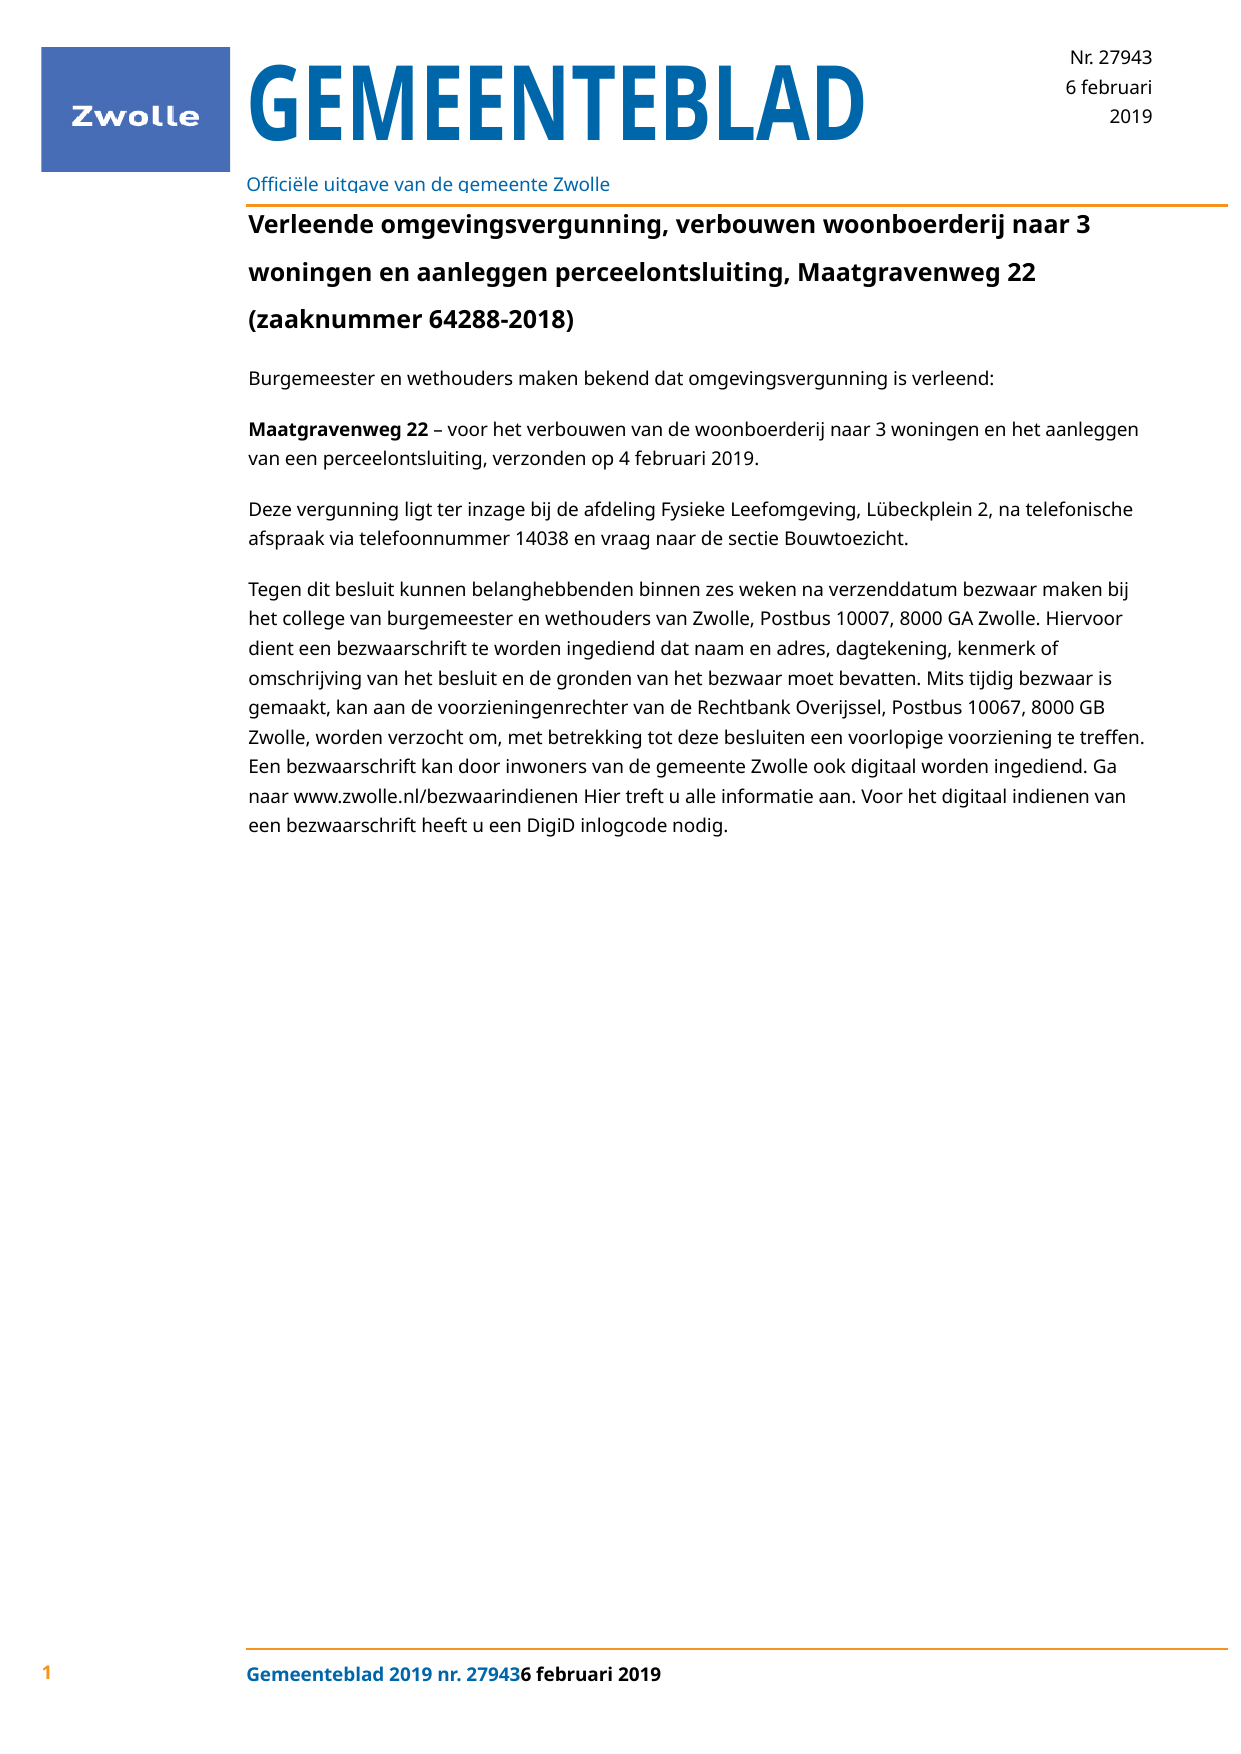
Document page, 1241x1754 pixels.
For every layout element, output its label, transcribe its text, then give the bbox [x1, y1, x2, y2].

text Verleende omgevingsvergunning, verbouwen woonboerderij naar 3 woningen en aanleggen perceelontsluiting, Maatgravenweg 22 (zaaknummer 64288-2018) [248, 207, 1152, 336]
picture [41, 47, 231, 172]
text Burgemeester en wethouders maken bekend dat omgevingsvergunning is verleend: [248, 366, 1152, 391]
text Maatgravenweg 22 – voor het verbouwen van de woonboerderij naar 3 woningen en het aanleggen van een perceelontsluiting, verzonden op 4 februari 2019. [248, 416, 1152, 471]
text Tegen dit besluit kunnen belanghebbenden binnen zes weken na verzenddatum bezwaar maken bij het college van burgemeester en wethouders van Zwolle, Postbus 10007, 8000 GA Zwolle. Hiervoor dient een bezwaarschrift te worden ingediend dat naam en adres, dagtekening, kenmerk of omschrijving van het besluit en de gronden van het bezwaar moet bevatten. Mits tijdig bezwaar is gemaakt, kan aan de voorzieningenrechter van de Rechtbank Overijssel, Postbus 10067, 8000 GB Zwolle, worden verzocht om, met betrekking tot deze besluiten een voorlopige voorziening te treffen. Een bezwaarschrift kan door inwoners van de gemeente Zwolle ook digitaal worden ingediend. Ga naar www.zwolle.nl/bezwaarindienen Hier treft u alle informatie aan. Voor het digitaal indienen van een bezwaarschrift heeft u een DigiD inlogcode nodig. [248, 576, 1152, 838]
text Deze vergunning ligt ter inzage bij de afdeling Fysieke Leefomgeving, Lübeckplein 2, na telefonische afspraak via telefoonnummer 14038 en vraag naar de sectie Bouwtoezicht. [248, 496, 1152, 551]
